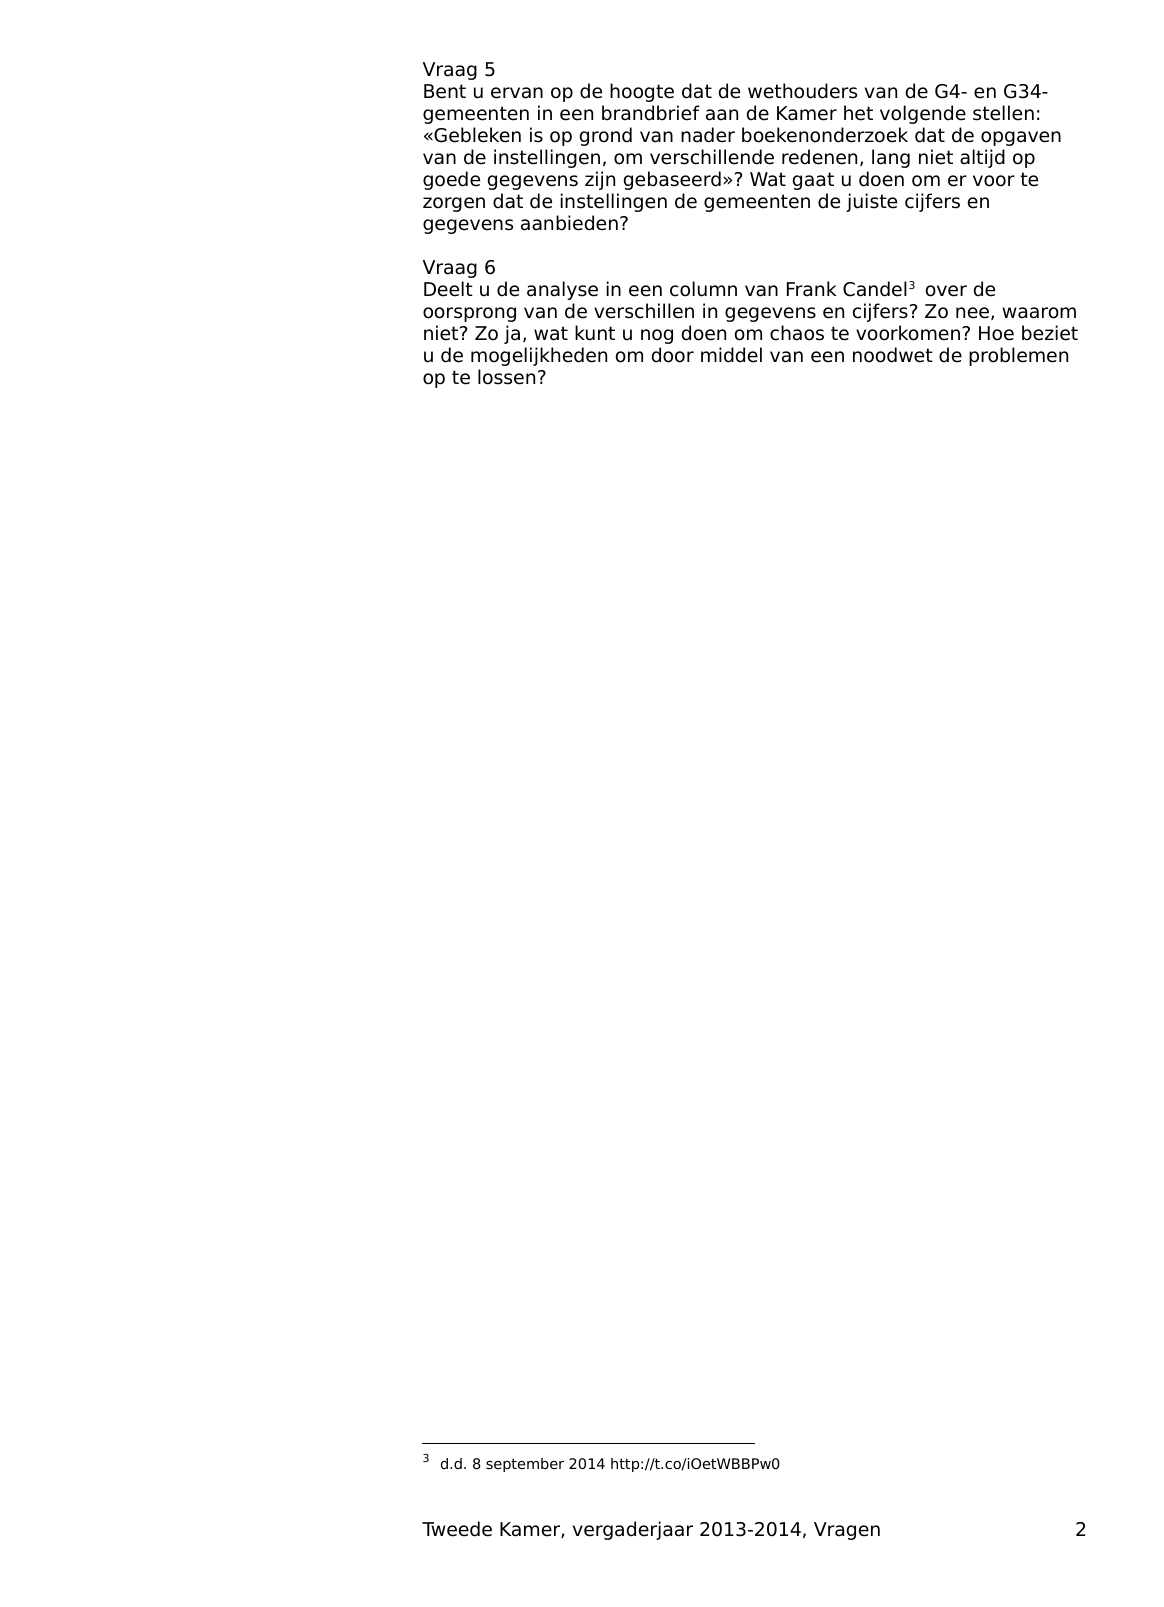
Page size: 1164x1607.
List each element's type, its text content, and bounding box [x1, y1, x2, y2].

text Vraag 5 [422, 59, 1087, 81]
text Vraag 6 [422, 257, 1087, 279]
text Bent u ervan op de hoogte dat de wethouders van de G4- en G34-gemeenten in een brandbrief aan de Kamer het volgende stellen: «Gebleken is op grond van nader boekenonderzoek dat de opgaven van de instellingen, om verschillende redenen, lang niet altijd op goede gegevens zijn gebaseerd»? Wat gaat u doen om er voor te zorgen dat de instellingen de gemeenten de juiste cijfers en gegevens aanbieden? [422, 81, 1087, 235]
text Deelt u de analyse in een column van Frank Candel over de oorsprong van de verschillen in gegevens en cijfers? Zo nee, waarom niet? Zo ja, wat kunt u nog doen om chaos te voorkomen? Hoe beziet u de mogelijkheden om door middel van een noodwet de problemen op te lossen? [422, 279, 1087, 389]
text d.d. 8 september 2014 http://t.co/iOetWBBPw0 [422, 1452, 1087, 1474]
